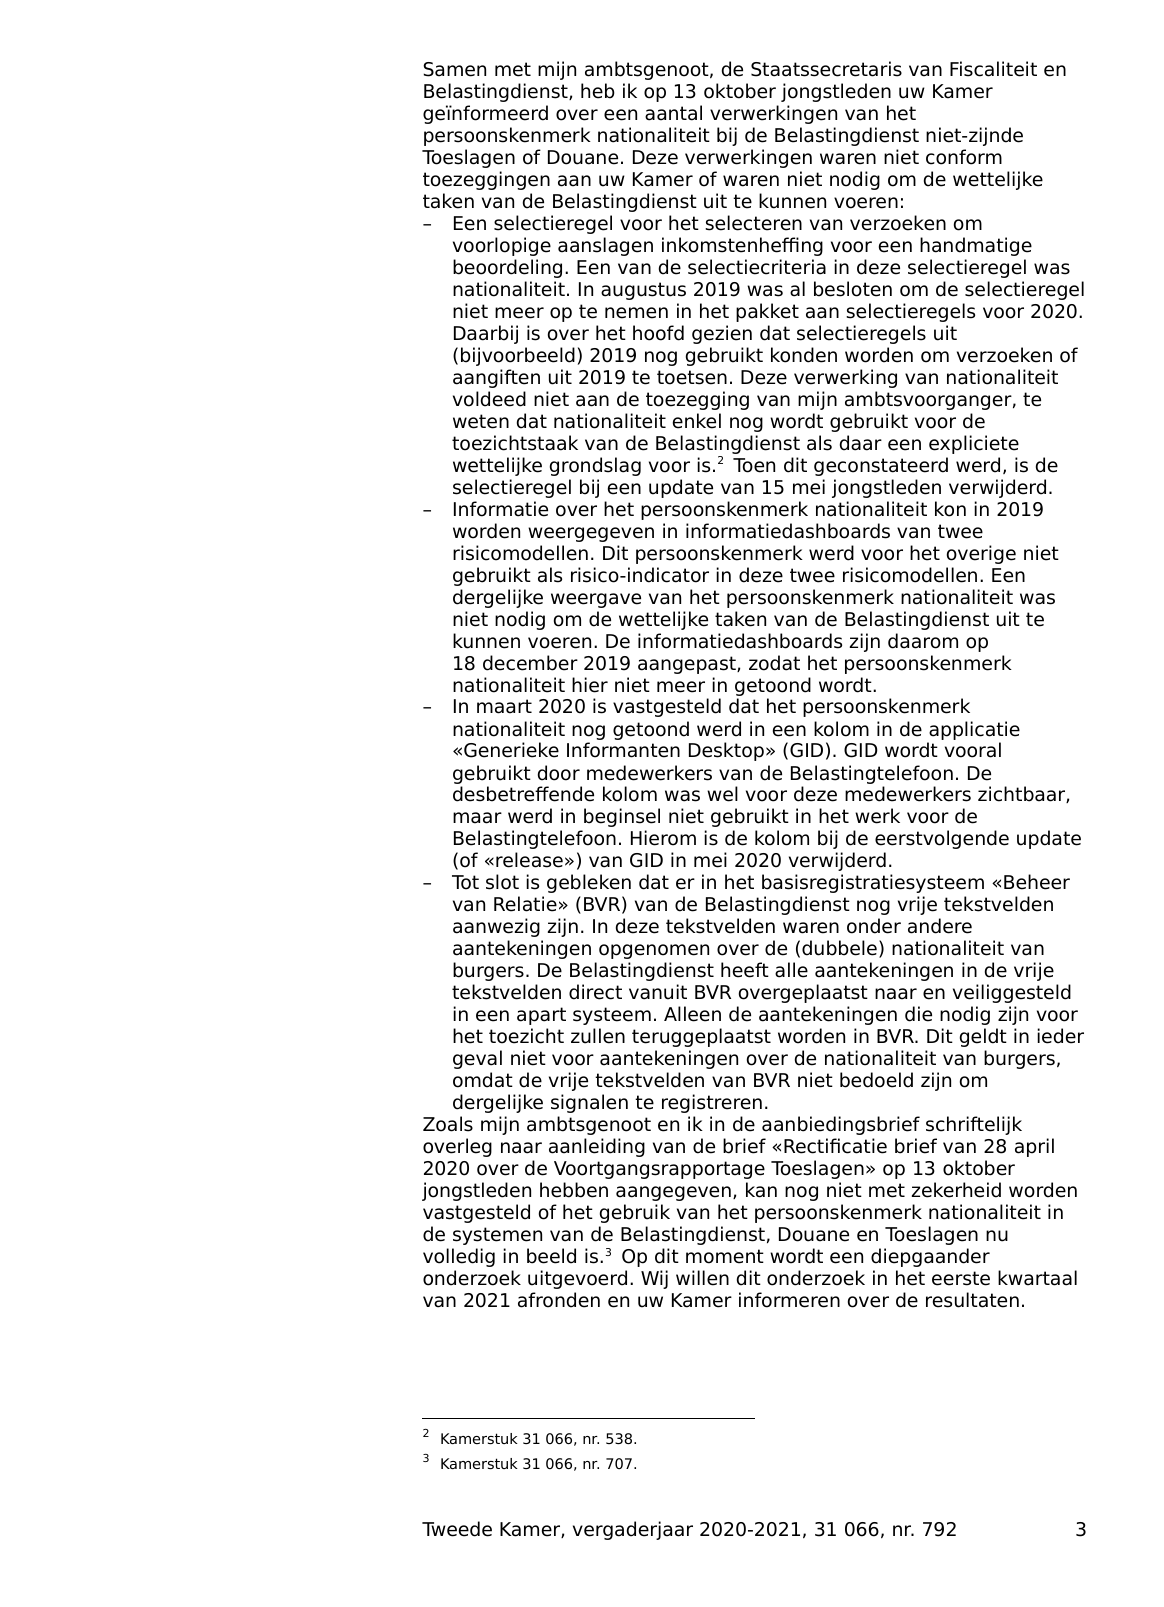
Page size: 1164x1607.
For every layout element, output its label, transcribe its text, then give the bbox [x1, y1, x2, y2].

text – Een selectieregel voor het selecteren van verzoeken om voorlopige aanslagen inkomstenheffing voor een handmatige beoordeling. Een van de selectiecriteria in deze selectieregel was nationaliteit. In augustus 2019 was al besloten om de selectieregel niet meer op te nemen in het pakket aan selectieregels voor 2020. Daarbij is over het hoofd gezien dat selectieregels uit (bijvoorbeeld) 2019 nog gebruikt konden worden om verzoeken of aangiften uit 2019 te toetsen. Deze verwerking van nationaliteit voldeed niet aan de toezegging van mijn ambtsvoorganger, te weten dat nationaliteit enkel nog wordt gebruikt voor de toezichtstaak van de Belastingdienst als daar een expliciete wettelijke grondslag voor is. Toen dit geconstateerd werd, is de selectieregel bij een update van 15 mei jongstleden verwijderd. [422, 213, 1087, 499]
text – In maart 2020 is vastgesteld dat het persoonskenmerk nationaliteit nog getoond werd in een kolom in de applicatie «Generieke Informanten Desktop» (GID). GID wordt vooral gebruikt door medewerkers van de Belastingtelefoon. De desbetreffende kolom was wel voor deze medewerkers zichtbaar, maar werd in beginsel niet gebruikt in het werk voor de Belastingtelefoon. Hierom is de kolom bij de eerstvolgende update (of «release») van GID in mei 2020 verwijderd. [422, 696, 1087, 872]
text Kamerstuk 31 066, nr. 538. [422, 1427, 1087, 1449]
text – Informatie over het persoonskenmerk nationaliteit kon in 2019 worden weergegeven in informatiedashboards van twee risicomodellen. Dit persoonskenmerk werd voor het overige niet gebruikt als risico-indicator in deze twee risicomodellen. Een dergelijke weergave van het persoonskenmerk nationaliteit was niet nodig om de wettelijke taken van de Belastingdienst uit te kunnen voeren. De informatiedashboards zijn daarom op 18 december 2019 aangepast, zodat het persoonskenmerk nationaliteit hier niet meer in getoond wordt. [422, 499, 1087, 696]
text – Tot slot is gebleken dat er in het basisregistratiesysteem «Beheer van Relatie» (BVR) van de Belastingdienst nog vrije tekstvelden aanwezig zijn. In deze tekstvelden waren onder andere aantekeningen opgenomen over de (dubbele) nationaliteit van burgers. De Belastingdienst heeft alle aantekeningen in de vrije tekstvelden direct vanuit BVR overgeplaatst naar en veiliggesteld in een apart systeem. Alleen de aantekeningen die nodig zijn voor het toezicht zullen teruggeplaatst worden in BVR. Dit geldt in ieder geval niet voor aantekeningen over de nationaliteit van burgers, omdat de vrije tekstvelden van BVR niet bedoeld zijn om dergelijke signalen te registreren. [422, 872, 1087, 1114]
text Samen met mijn ambtsgenoot, de Staatssecretaris van Fiscaliteit en Belastingdienst, heb ik op 13 oktober jongstleden uw Kamer geïnformeerd over een aantal verwerkingen van het persoonskenmerk nationaliteit bij de Belastingdienst niet-zijnde Toeslagen of Douane. Deze verwerkingen waren niet conform toezeggingen aan uw Kamer of waren niet nodig om de wettelijke taken van de Belastingdienst uit te kunnen voeren: [422, 59, 1087, 213]
text Zoals mijn ambtsgenoot en ik in de aanbiedingsbrief schriftelijk overleg naar aanleiding van de brief «Rectificatie brief van 28 april 2020 over de Voortgangsrapportage Toeslagen» op 13 oktober jongstleden hebben aangegeven, kan nog niet met zekerheid worden vastgesteld of het gebruik van het persoonskenmerk nationaliteit in de systemen van de Belastingdienst, Douane en Toeslagen nu volledig in beeld is. Op dit moment wordt een diepgaander onderzoek uitgevoerd. Wij willen dit onderzoek in het eerste kwartaal van 2021 afronden en uw Kamer informeren over de resultaten. [422, 1114, 1087, 1312]
text Kamerstuk 31 066, nr. 707. [422, 1452, 1087, 1474]
